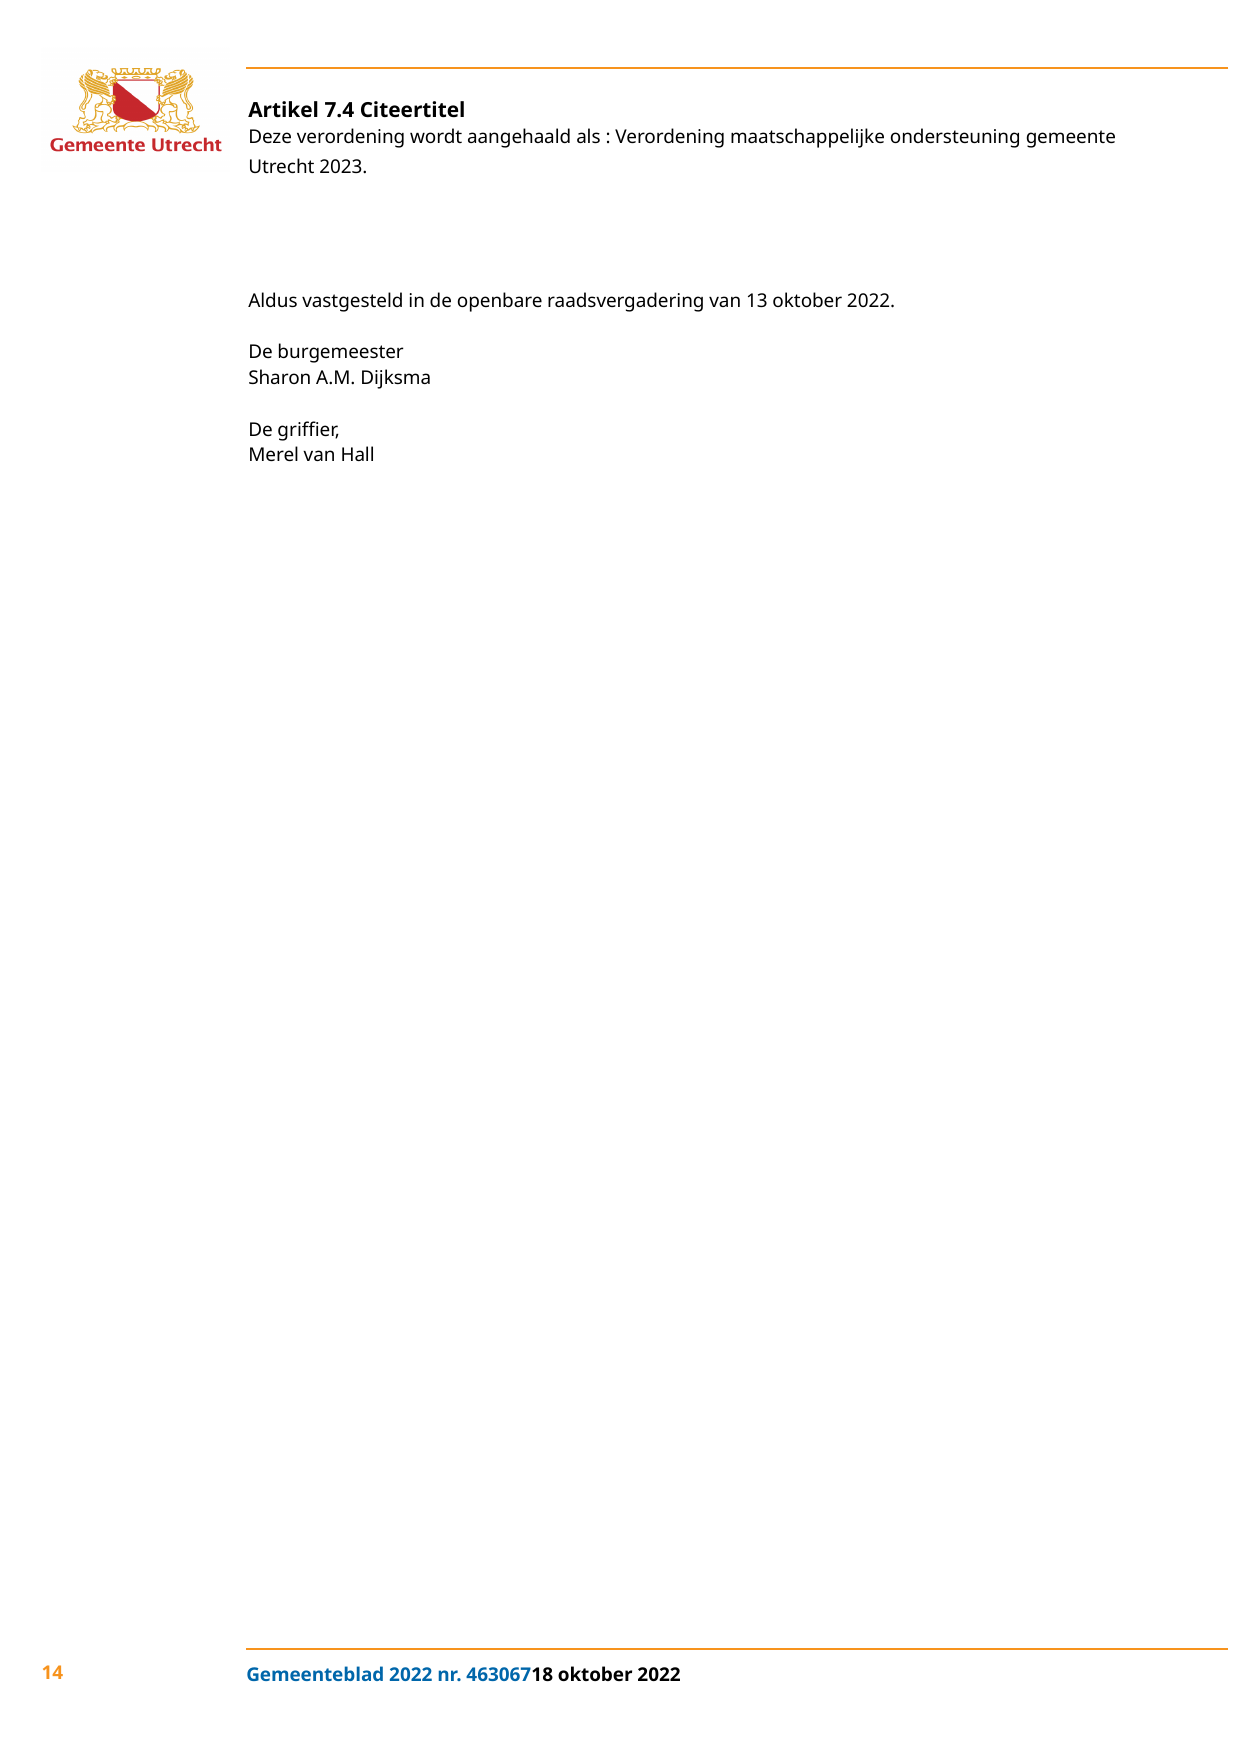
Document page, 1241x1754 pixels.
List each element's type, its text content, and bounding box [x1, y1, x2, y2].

picture [41, 47, 231, 172]
text Deze verordening wordt aangehaald als : Verordening maatschappelijke ondersteuning gemeente Utrecht 2023. [248, 123, 1152, 178]
text Aldus vastgesteld in de openbare raadsvergadering van 13 oktober 2022. [248, 287, 1152, 313]
text Sharon A.M. Dijksma [248, 364, 1152, 390]
text Artikel 7.4 Citeertitel [248, 95, 1152, 123]
text Merel van Hall [248, 442, 1152, 467]
text De griffier, [248, 416, 1152, 442]
text De burgemeester [248, 339, 1152, 364]
